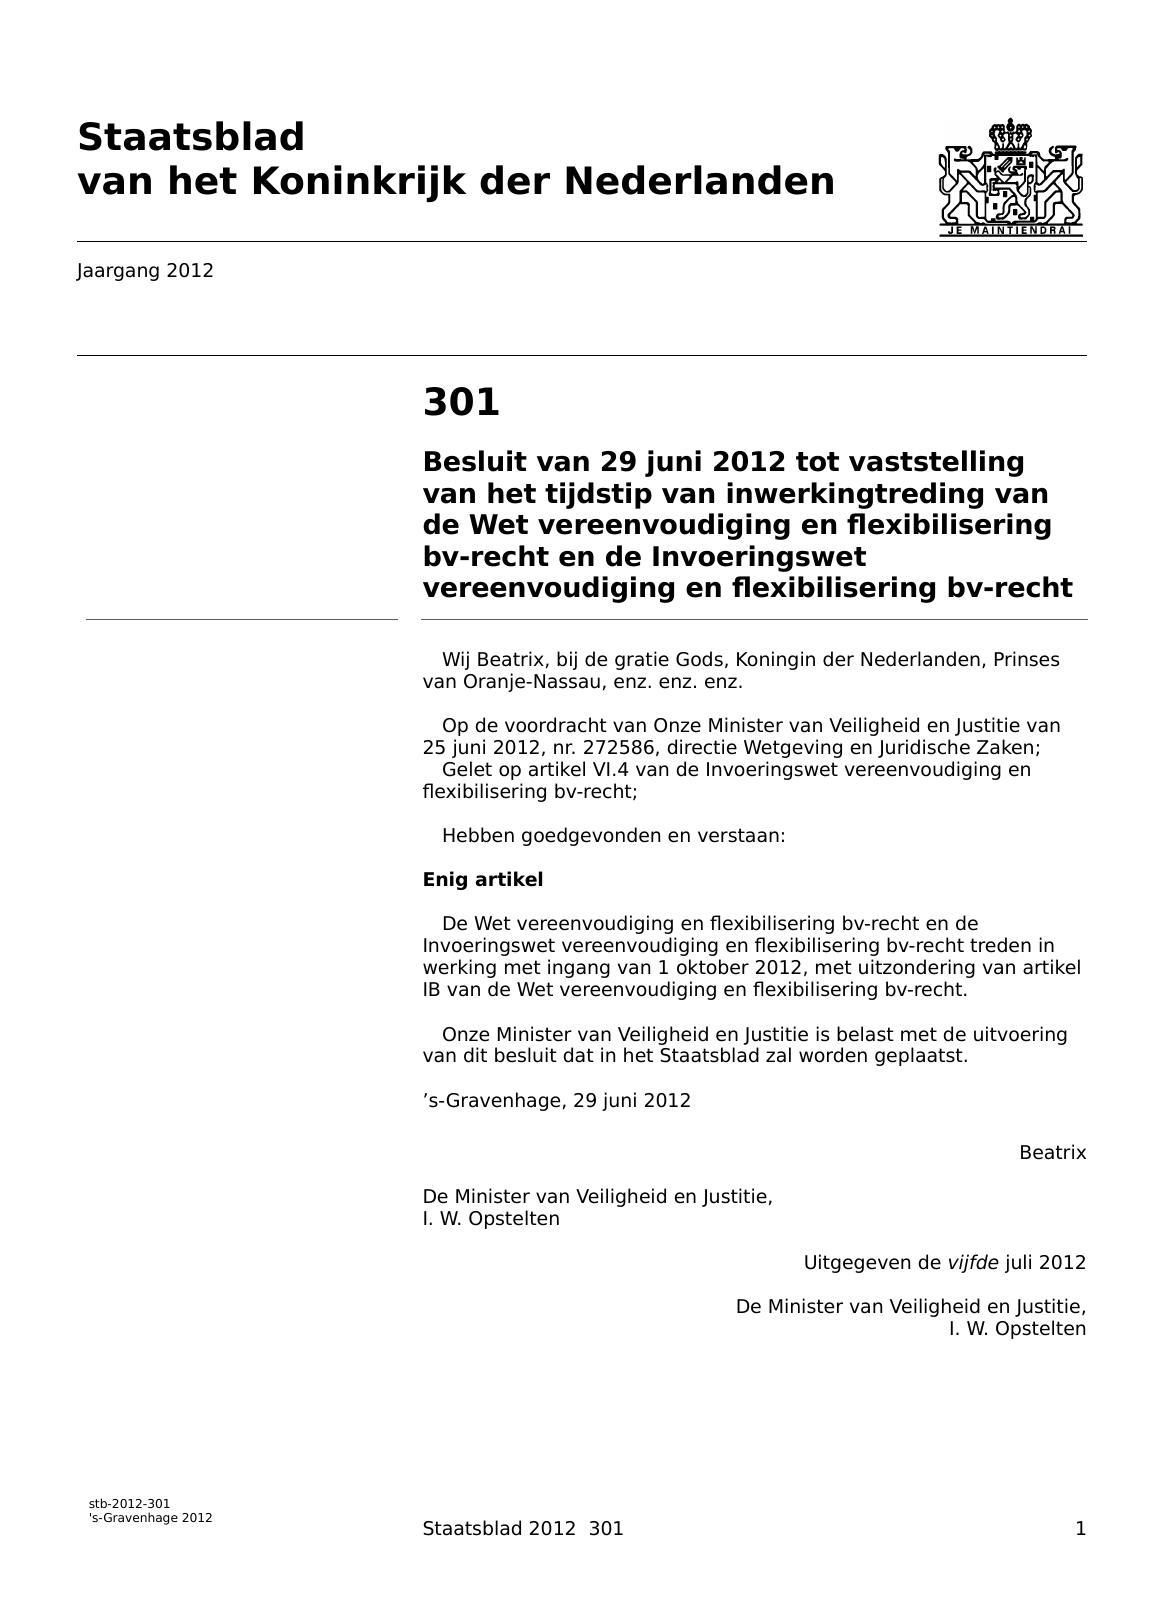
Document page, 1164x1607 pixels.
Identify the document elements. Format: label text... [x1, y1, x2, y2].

table_header Staatsblad van het Koninkrijk der Nederlanden [77, 100, 886, 241]
text De Minister van Veiligheid en Justitie, I. W. Opstelten [422, 1186, 1087, 1230]
picture [936, 115, 1087, 240]
text 's-Gravenhage 2012 [88, 1511, 323, 1525]
text Hebben goedgevonden en verstaan: [422, 825, 1087, 847]
text ’s-Gravenhage, 29 juni 2012 [422, 1089, 1087, 1112]
text stb-2012-301 [88, 1497, 323, 1511]
text Uitgegeven de vijfde juli 2012 [422, 1252, 1087, 1274]
text Onze Minister van Veiligheid en Justitie is belast met de uitvoering van dit besluit dat in het Staatsblad zal worden geplaatst. [422, 1023, 1087, 1067]
text Wij Beatrix, bij de gratie Gods, Koningin der Nederlanden, Prinses van Oranje-Nassau, enz. enz. enz. [422, 649, 1087, 693]
text De Wet vereenvoudiging en flexibilisering bv-recht en de Invoeringswet vereenvoudiging en flexibilisering bv-recht treden in werking met ingang van 1 oktober 2012, met uitzondering van artikel IB van de Wet vereenvoudiging en flexibilisering bv-recht. [422, 913, 1087, 1001]
table_cell Jaargang 2012 [77, 242, 1087, 355]
text Gelet op artikel VI.4 van de Invoeringswet vereenvoudiging en flexibilisering bv-recht; [422, 759, 1087, 803]
text Besluit van 29 juni 2012 tot vaststelling van het tijdstip van inwerkingtreding van de Wet vereenvoudiging en flexibilisering bv-recht en de Invoeringswet vereenvoudiging en flexibilisering bv-recht [422, 447, 1087, 604]
subtitle Enig artikel [422, 869, 1087, 891]
text Op de voordracht van Onze Minister van Veiligheid en Justitie van 25 juni 2012, nr. 272586, directie Wetgeving en Juridische Zaken; [422, 715, 1087, 759]
table_header [886, 100, 1087, 241]
text Beatrix [422, 1142, 1087, 1163]
text De Minister van Veiligheid en Justitie, I. W. Opstelten [422, 1296, 1087, 1340]
subtitle 301 [422, 381, 1087, 424]
